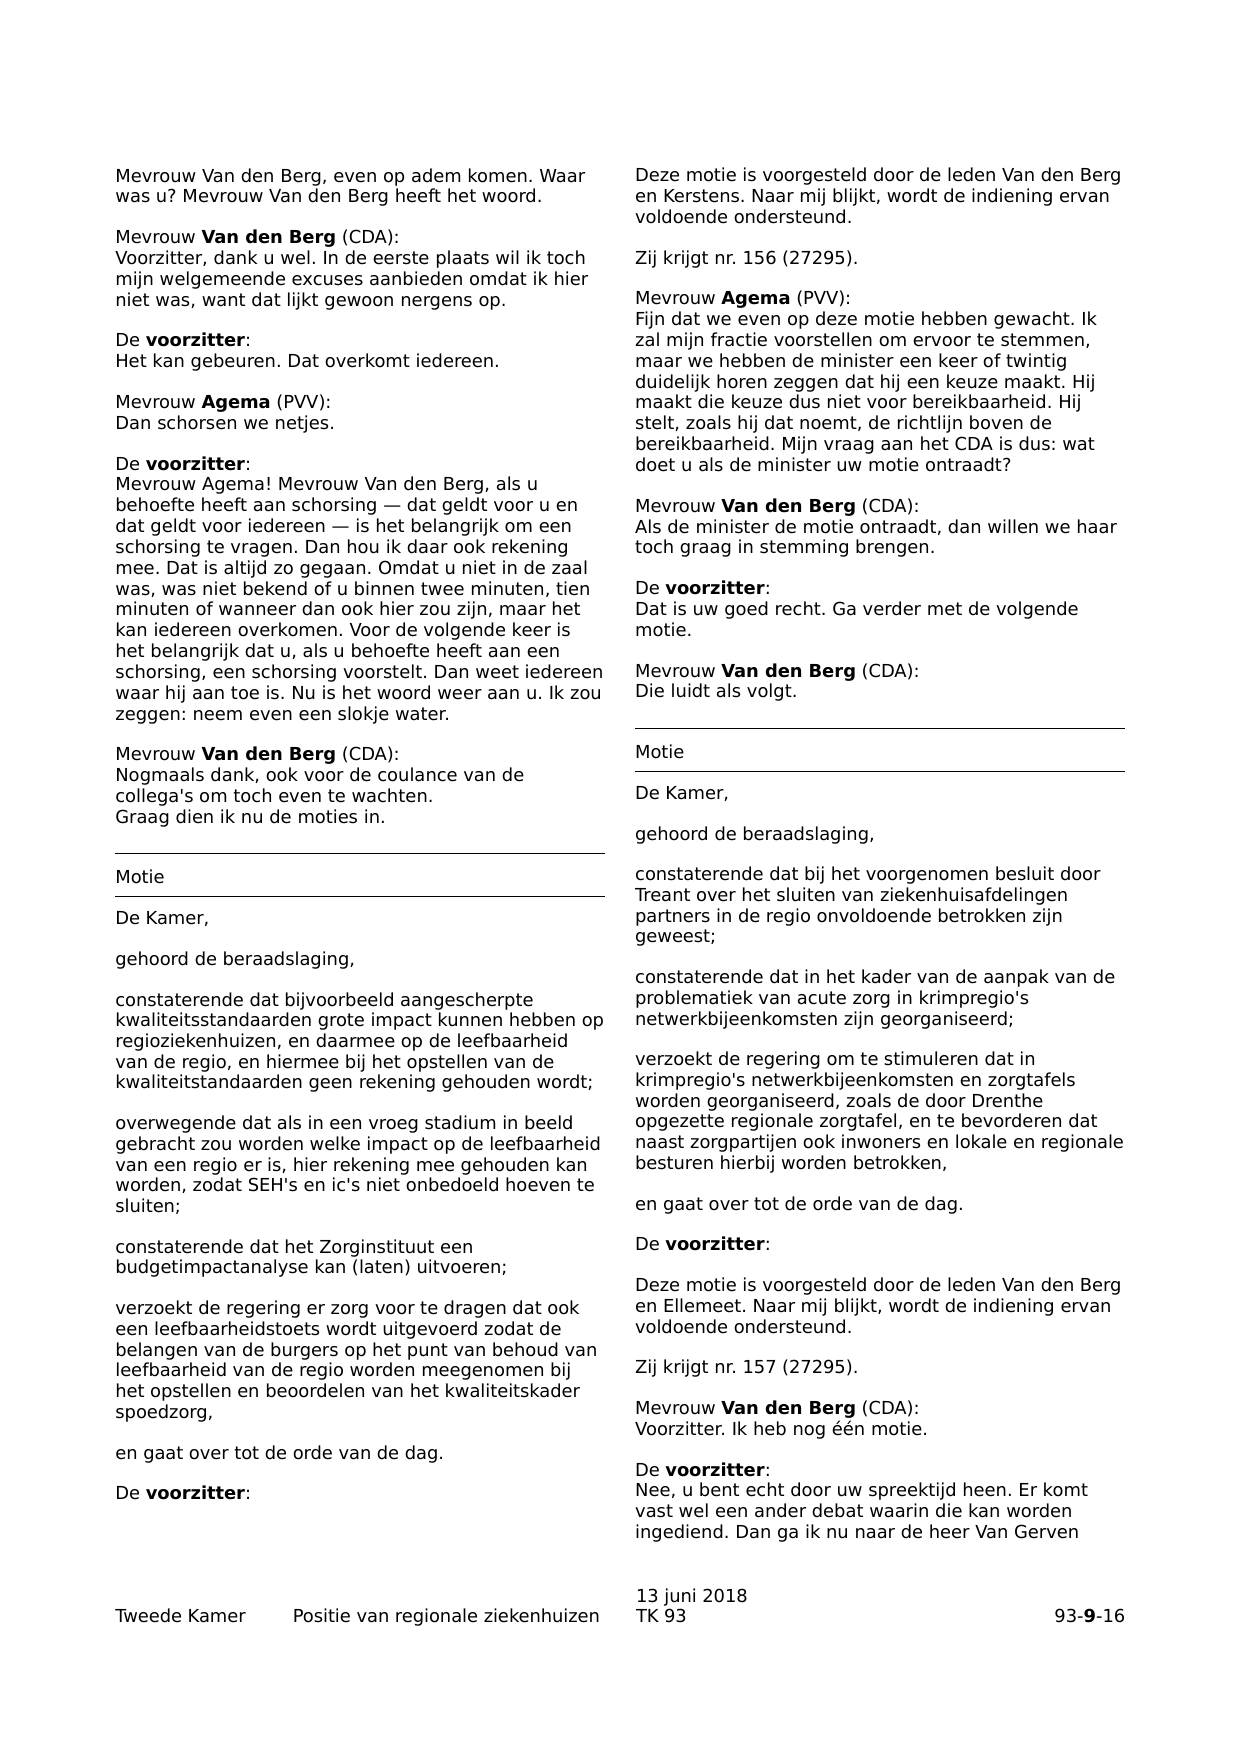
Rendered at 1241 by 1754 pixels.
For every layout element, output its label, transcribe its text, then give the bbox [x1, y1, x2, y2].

text Mevrouw Van den Berg (CDA): [115, 227, 605, 248]
text gehoord de beraadslaging, [635, 823, 1125, 844]
text Zij krijgt nr. 157 (27295). [635, 1357, 1125, 1378]
text Mevrouw Agema (PVV): [115, 392, 605, 412]
text De voorzitter: [115, 453, 605, 474]
text constaterende dat in het kader van de aanpak van de problematiek van acute zorg in krimpregio's netwerkbijeenkomsten zijn georganiseerd; [635, 967, 1125, 1029]
text De Kamer, [115, 908, 605, 929]
text Mevrouw Van den Berg (CDA): [635, 660, 1125, 681]
text Deze motie is voorgesteld door de leden Van den Berg en Ellemeet. Naar mij blijkt, wordt de indiening ervan voldoende ondersteund. [635, 1275, 1125, 1337]
text De voorzitter: [635, 578, 1125, 599]
text gehoord de beraadslaging, [115, 949, 605, 969]
text verzoekt de regering om te stimuleren dat in krimpregio's netwerkbijeenkomsten en zorgtafels worden georganiseerd, zoals de door Drenthe opgezette regionale zorgtafel, en te bevorderen dat naast zorgpartijen ook inwoners en lokale en regionale besturen hierbij worden betrokken, [635, 1049, 1125, 1173]
text Nogmaals dank, ook voor de coulance van de collega's om toch even te wachten. [115, 765, 605, 806]
text Graag dien ik nu de moties in. [115, 806, 605, 827]
text Deze motie is voorgesteld door de leden Van den Berg en Kerstens. Naar mij blijkt, wordt de indiening ervan voldoende ondersteund. [635, 165, 1125, 227]
text Voorzitter, dank u wel. In de eerste plaats wil ik toch mijn welgemeende excuses aanbieden omdat ik hier niet was, want dat lijkt gewoon nergens op. [115, 248, 605, 310]
text De voorzitter: [635, 1234, 1125, 1255]
text en gaat over tot de orde van de dag. [635, 1193, 1125, 1214]
text De Kamer, [635, 783, 1125, 803]
text Motie [115, 867, 605, 888]
text constaterende dat bij het voorgenomen besluit door Treant over het sluiten van ziekenhuisafdelingen partners in de regio onvoldoende betrokken zijn geweest; [635, 864, 1125, 947]
text verzoekt de regering er zorg voor te dragen dat ook een leefbaarheidstoets wordt uitgevoerd zodat de belangen van de burgers op het punt van behoud van leefbaarheid van de regio worden meegenomen bij het opstellen en beoordelen van het kwaliteitskader spoedzorg, [115, 1298, 605, 1422]
text Voorzitter. Ik heb nog één motie. [635, 1419, 1125, 1439]
text Motie [635, 742, 1125, 763]
text Als de minister de motie ontraadt, dan willen we haar toch graag in stemming brengen. [635, 516, 1125, 558]
text Het kan gebeuren. Dat overkomt iedereen. [115, 351, 605, 372]
text Dan schorsen we netjes. [115, 412, 605, 433]
text Nee, u bent echt door uw spreektijd heen. Er komt vast wel een ander debat waarin die kan worden ingediend. Dan ga ik nu naar de heer Van Gerven [635, 1480, 1125, 1543]
text De voorzitter: [115, 1483, 605, 1504]
text Fijn dat we even op deze motie hebben gewacht. Ik zal mijn fractie voorstellen om ervoor te stemmen, maar we hebben de minister een keer of twintig duidelijk horen zeggen dat hij een keuze maakt. Hij maakt die keuze dus niet voor bereikbaarheid. Hij stelt, zoals hij dat noemt, de richtlijn boven de bereikbaarheid. Mijn vraag aan het CDA is dus: wat doet u als de minister uw motie ontraadt? [635, 309, 1125, 476]
text Mevrouw Van den Berg (CDA): [635, 1398, 1125, 1419]
text Dat is uw goed recht. Ga verder met de volgende motie. [635, 599, 1125, 640]
text constaterende dat het Zorginstituut een budgetimpactanalyse kan (laten) uitvoeren; [115, 1237, 605, 1278]
text De voorzitter: [635, 1459, 1125, 1480]
text Die luidt als volgt. [635, 681, 1125, 702]
text Mevrouw Agema! Mevrouw Van den Berg, als u behoefte heeft aan schorsing — dat geldt voor u en dat geldt voor iedereen — is het belangrijk om een schorsing te vragen. Dan hou ik daar ook rekening mee. Dat is altijd zo gegaan. Omdat u niet in de zaal was, was niet bekend of u binnen twee minuten, tien minuten of wanneer dan ook hier zou zijn, maar het kan iedereen overkomen. Voor de volgende keer is het belangrijk dat u, als u behoefte heeft aan een schorsing, een schorsing voorstelt. Dan weet iedereen waar hij aan toe is. Nu is het woord weer aan u. Ik zou zeggen: neem even een slokje water. [115, 474, 605, 724]
text Zij krijgt nr. 156 (27295). [635, 247, 1125, 268]
text Mevrouw Agema (PVV): [635, 288, 1125, 309]
text constaterende dat bijvoorbeeld aangescherpte kwaliteitsstandaarden grote impact kunnen hebben op regioziekenhuizen, en daarmee op de leefbaarheid van de regio, en hiermee bij het opstellen van de kwaliteitstandaarden geen rekening gehouden wordt; [115, 989, 605, 1093]
text Mevrouw Van den Berg (CDA): [115, 744, 605, 765]
text De voorzitter: [115, 330, 605, 351]
text Mevrouw Van den Berg, even op adem komen. Waar was u? Mevrouw Van den Berg heeft het woord. [115, 165, 605, 207]
text overwegende dat als in een vroeg stadium in beeld gebracht zou worden welke impact op de leefbaarheid van een regio er is, hier rekening mee gehouden kan worden, zodat SEH's en ic's niet onbedoeld hoeven te sluiten; [115, 1113, 605, 1217]
text Mevrouw Van den Berg (CDA): [635, 496, 1125, 516]
text en gaat over tot de orde van de dag. [115, 1442, 605, 1463]
